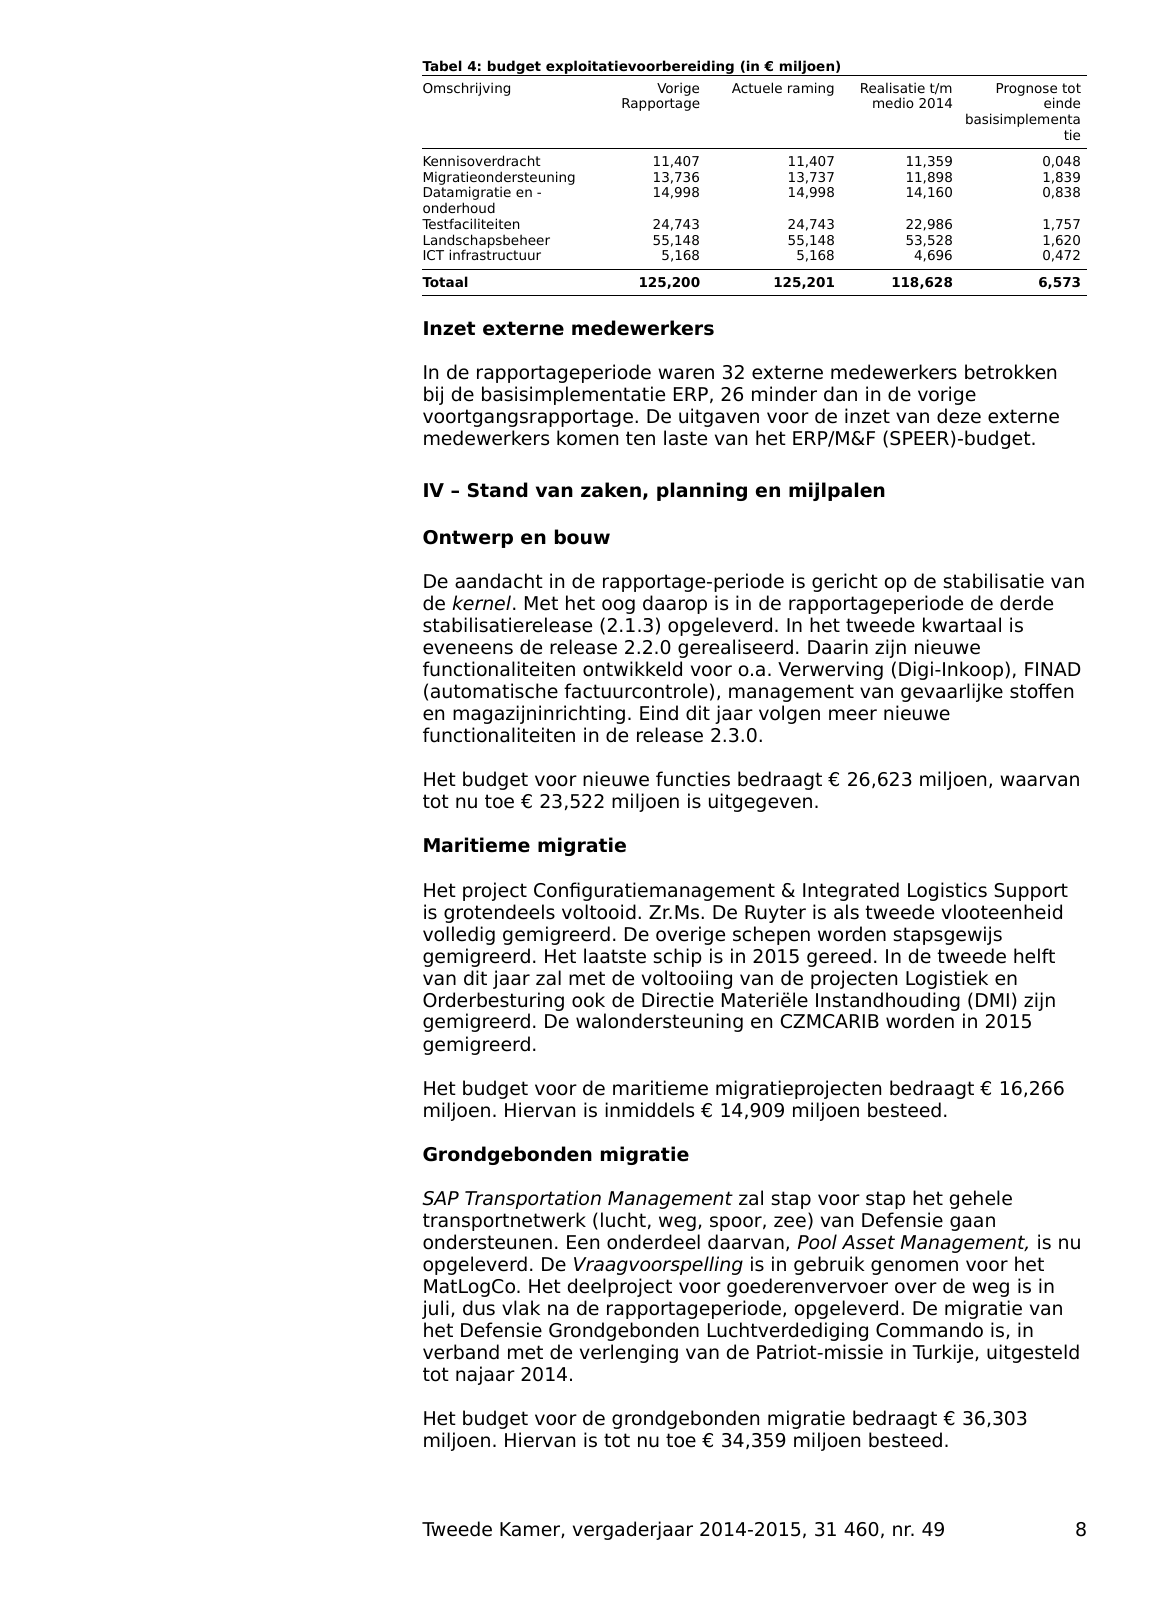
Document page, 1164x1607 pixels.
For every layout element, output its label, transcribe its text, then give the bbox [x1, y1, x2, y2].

subtitle Ontwerp en bouw [422, 527, 1087, 549]
text De aandacht in de rapportage-periode is gericht op de stabilisatie van de kernel. Met het oog daarop is in de rapportageperiode de derde stabilisatierelease (2.1.3) opgeleverd. In het tweede kwartaal is eveneens de release 2.2.0 gerealiseerd. Daarin zijn nieuwe functionaliteiten ontwikkeld voor o.a. Verwerving (Digi-Inkoop), FINAD (automatische factuurcontrole), management van gevaarlijke stoffen en magazijninrichting. Eind dit jaar volgen meer nieuwe functionaliteiten in de release 2.3.0. [422, 571, 1087, 747]
table_cell Landschapsbeheer [422, 233, 591, 248]
table_cell 11,407 [706, 149, 841, 169]
table_cell Datamigratie en -onderhoud [422, 185, 591, 217]
table_cell Migratieondersteuning [422, 170, 591, 185]
subtitle Inzet externe medewerkers [422, 318, 1087, 340]
table_cell 55,148 [591, 233, 706, 248]
table_cell 4,696 [841, 248, 958, 269]
table_cell 1,757 [959, 217, 1087, 232]
table_cell 55,148 [706, 233, 841, 248]
table_cell 1,839 [959, 170, 1087, 185]
table_cell Omschrijving [422, 76, 591, 148]
subtitle Grondgebonden migratie [422, 1144, 1087, 1166]
table_cell 14,998 [591, 185, 706, 217]
table_cell 14,998 [706, 185, 841, 217]
table_cell ICT infrastructuur [422, 248, 591, 269]
table_cell 11,407 [591, 149, 706, 169]
table_cell Testfaciliteiten [422, 217, 591, 232]
table_cell Vorige Rapportage [591, 76, 706, 148]
text Het project Configuratiemanagement & Integrated Logistics Support is grotendeels voltooid. Zr.Ms. De Ruyter is als tweede vlooteenheid volledig gemigreerd. De overige schepen worden stapsgewijs gemigreerd. Het laatste schip is in 2015 gereed. In de tweede helft van dit jaar zal met de voltooiing van de projecten Logistiek en Orderbesturing ook de Directie Materiële Instandhouding (DMI) zijn gemigreerd. De walondersteuning en CZMCARIB worden in 2015 gemigreerd. [422, 879, 1087, 1055]
table_header Tabel 4: budget exploitatievoorbereiding (in € miljoen) [422, 59, 1087, 75]
table_cell 24,743 [706, 217, 841, 232]
table_cell 6,573 [959, 270, 1087, 295]
table_cell 5,168 [706, 248, 841, 269]
table_cell Prognose tot einde basisimplementatie [959, 76, 1087, 148]
table_cell 125,201 [706, 270, 841, 295]
table_cell 125,200 [591, 270, 706, 295]
table_cell Totaal [422, 270, 591, 295]
table_cell 0,838 [959, 185, 1087, 217]
table_cell 13,737 [706, 170, 841, 185]
table_cell 11,898 [841, 170, 958, 185]
table_cell Realisatie t/m medio 2014 [841, 76, 958, 148]
text Het budget voor de grondgebonden migratie bedraagt € 36,303 miljoen. Hiervan is tot nu toe € 34,359 miljoen besteed. [422, 1408, 1087, 1452]
table_cell 118,628 [841, 270, 958, 295]
text In de rapportageperiode waren 32 externe medewerkers betrokken bij de basisimplementatie ERP, 26 minder dan in de vorige voortgangsrapportage. De uitgaven voor de inzet van deze externe medewerkers komen ten laste van het ERP/M&F (SPEER)-budget. [422, 362, 1087, 450]
table_cell 24,743 [591, 217, 706, 232]
table_cell 0,048 [959, 149, 1087, 169]
table_cell 0,472 [959, 248, 1087, 269]
table_cell 5,168 [591, 248, 706, 269]
text SAP Transportation Management zal stap voor stap het gehele transportnetwerk (lucht, weg, spoor, zee) van Defensie gaan ondersteunen. Een onderdeel daarvan, Pool Asset Management, is nu opgeleverd. De Vraagvoorspelling is in gebruik genomen voor het MatLogCo. Het deelproject voor goederenvervoer over de weg is in juli, dus vlak na de rapportageperiode, opgeleverd. De migratie van het Defensie Grondgebonden Luchtverdediging Commando is, in verband met de verlenging van de Patriot-missie in Turkije, uitgesteld tot najaar 2014. [422, 1188, 1087, 1386]
table_cell 14,160 [841, 185, 958, 217]
table_cell 11,359 [841, 149, 958, 169]
subtitle IV – Stand van zaken, planning en mijlpalen [422, 480, 1087, 502]
table_cell 53,528 [841, 233, 958, 248]
text Het budget voor nieuwe functies bedraagt € 26,623 miljoen, waarvan tot nu toe € 23,522 miljoen is uitgegeven. [422, 769, 1087, 813]
table_cell 22,986 [841, 217, 958, 232]
table_cell Actuele raming [706, 76, 841, 148]
table_cell 1,620 [959, 233, 1087, 248]
table_cell 13,736 [591, 170, 706, 185]
text Het budget voor de maritieme migratieprojecten bedraagt € 16,266 miljoen. Hiervan is inmiddels € 14,909 miljoen besteed. [422, 1078, 1087, 1122]
subtitle Maritieme migratie [422, 835, 1087, 857]
table_cell Kennisoverdracht [422, 149, 591, 169]
